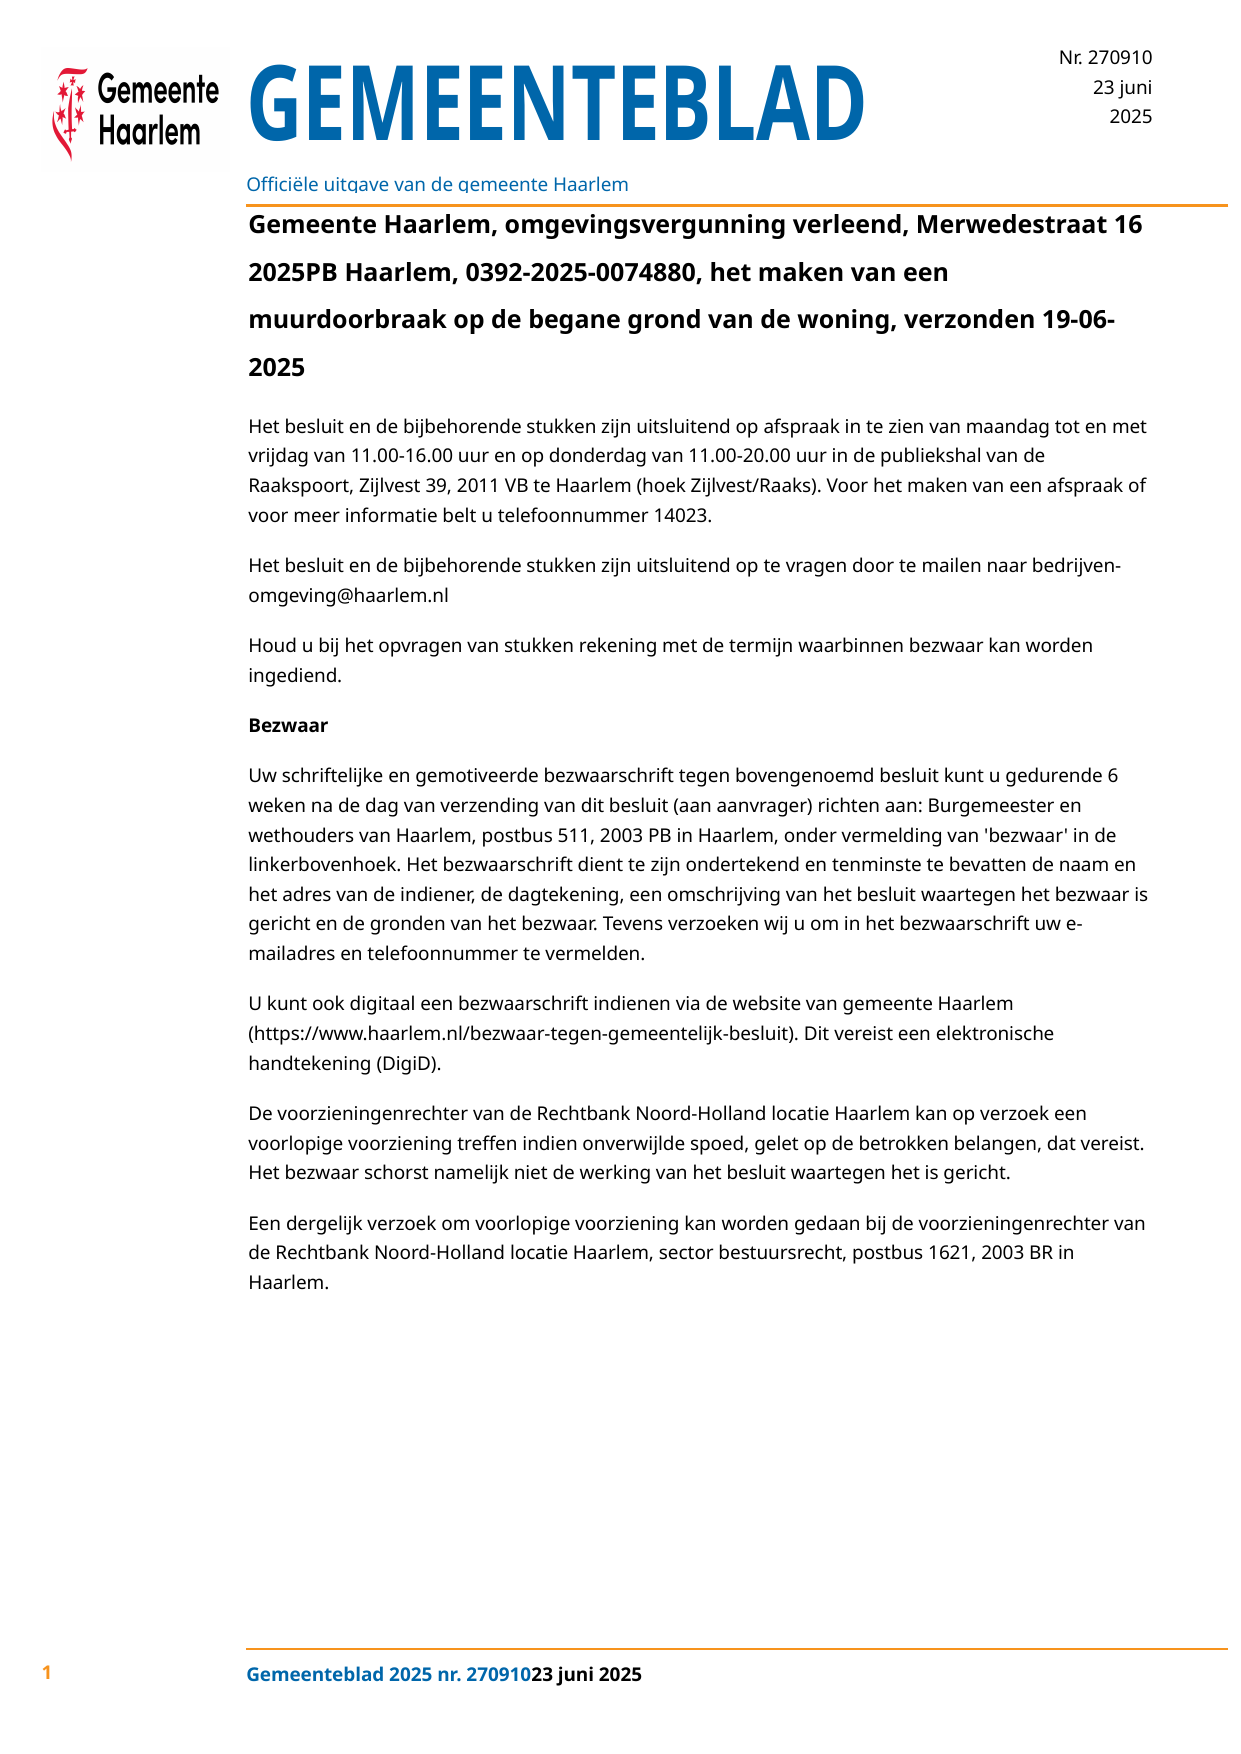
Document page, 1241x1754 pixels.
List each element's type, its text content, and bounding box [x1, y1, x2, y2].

text Houd u bij het opvragen van stukken rekening met de termijn waarbinnen bezwaar kan worden ingediend. [248, 632, 1152, 688]
text Een dergelijk verzoek om voorlopige voorziening kan worden gedaan bij de voorzieningenrechter van de Rechtbank Noord-Holland locatie Haarlem, sector bestuursrecht, postbus 1621, 2003 BR in Haarlem. [248, 1210, 1152, 1295]
text De voorzieningenrechter van de Rechtbank Noord-Holland locatie Haarlem kan op verzoek een voorlopige voorziening treffen indien onverwijlde spoed, gelet op de betrokken belangen, dat vereist. Het bezwaar schorst namelijk niet de werking van het besluit waartegen het is gericht. [248, 1100, 1152, 1185]
picture [41, 47, 231, 172]
text Uw schriftelijke en gemotiveerde bezwaarschrift tegen bovengenoemd besluit kunt u gedurende 6 weken na de dag van verzending van dit besluit (aan aanvrager) richten aan: Burgemeester en wethouders van Haarlem, postbus 511, 2003 PB in Haarlem, onder vermelding van 'bezwaar' in de linkerbovenhoek. Het bezwaarschrift dient te zijn ondertekend en tenminste te bevatten de naam en het adres van de indiener, de dagtekening, een omschrijving van het besluit waartegen het bezwaar is gericht en de gronden van het bezwaar. Tevens verzoeken wij u om in het bezwaarschrift uw e-mailadres en telefoonnummer te vermelden. [248, 763, 1152, 966]
text Het besluit en de bijbehorende stukken zijn uitsluitend op afspraak in te zien van maandag tot en met vrijdag van 11.00-16.00 uur en op donderdag van 11.00-20.00 uur in de publiekshal van de Raakspoort, Zijlvest 39, 2011 VB te Haarlem (hoek Zijlvest/Raaks). Voor het maken van een afspraak of voor meer informatie belt u telefoonnummer 14023. [248, 413, 1152, 528]
text Gemeente Haarlem, omgevingsvergunning verleend, Merwedestraat 16 2025PB Haarlem, 0392-2025-0074880, het maken van een muurdoorbraak op de begane grond van de woning, verzonden 19-06-2025 [248, 207, 1152, 384]
text U kunt ook digitaal een bezwaarschrift indienen via de website van gemeente Haarlem (https://www.haarlem.nl/bezwaar-tegen-gemeentelijk-besluit). Dit vereist een elektronische handtekening (DigiD). [248, 991, 1152, 1076]
text Het besluit en de bijbehorende stukken zijn uitsluitend op te vragen door te mailen naar bedrijven-omgeving@haarlem.nl [248, 552, 1152, 608]
text Bezwaar [248, 712, 1152, 738]
